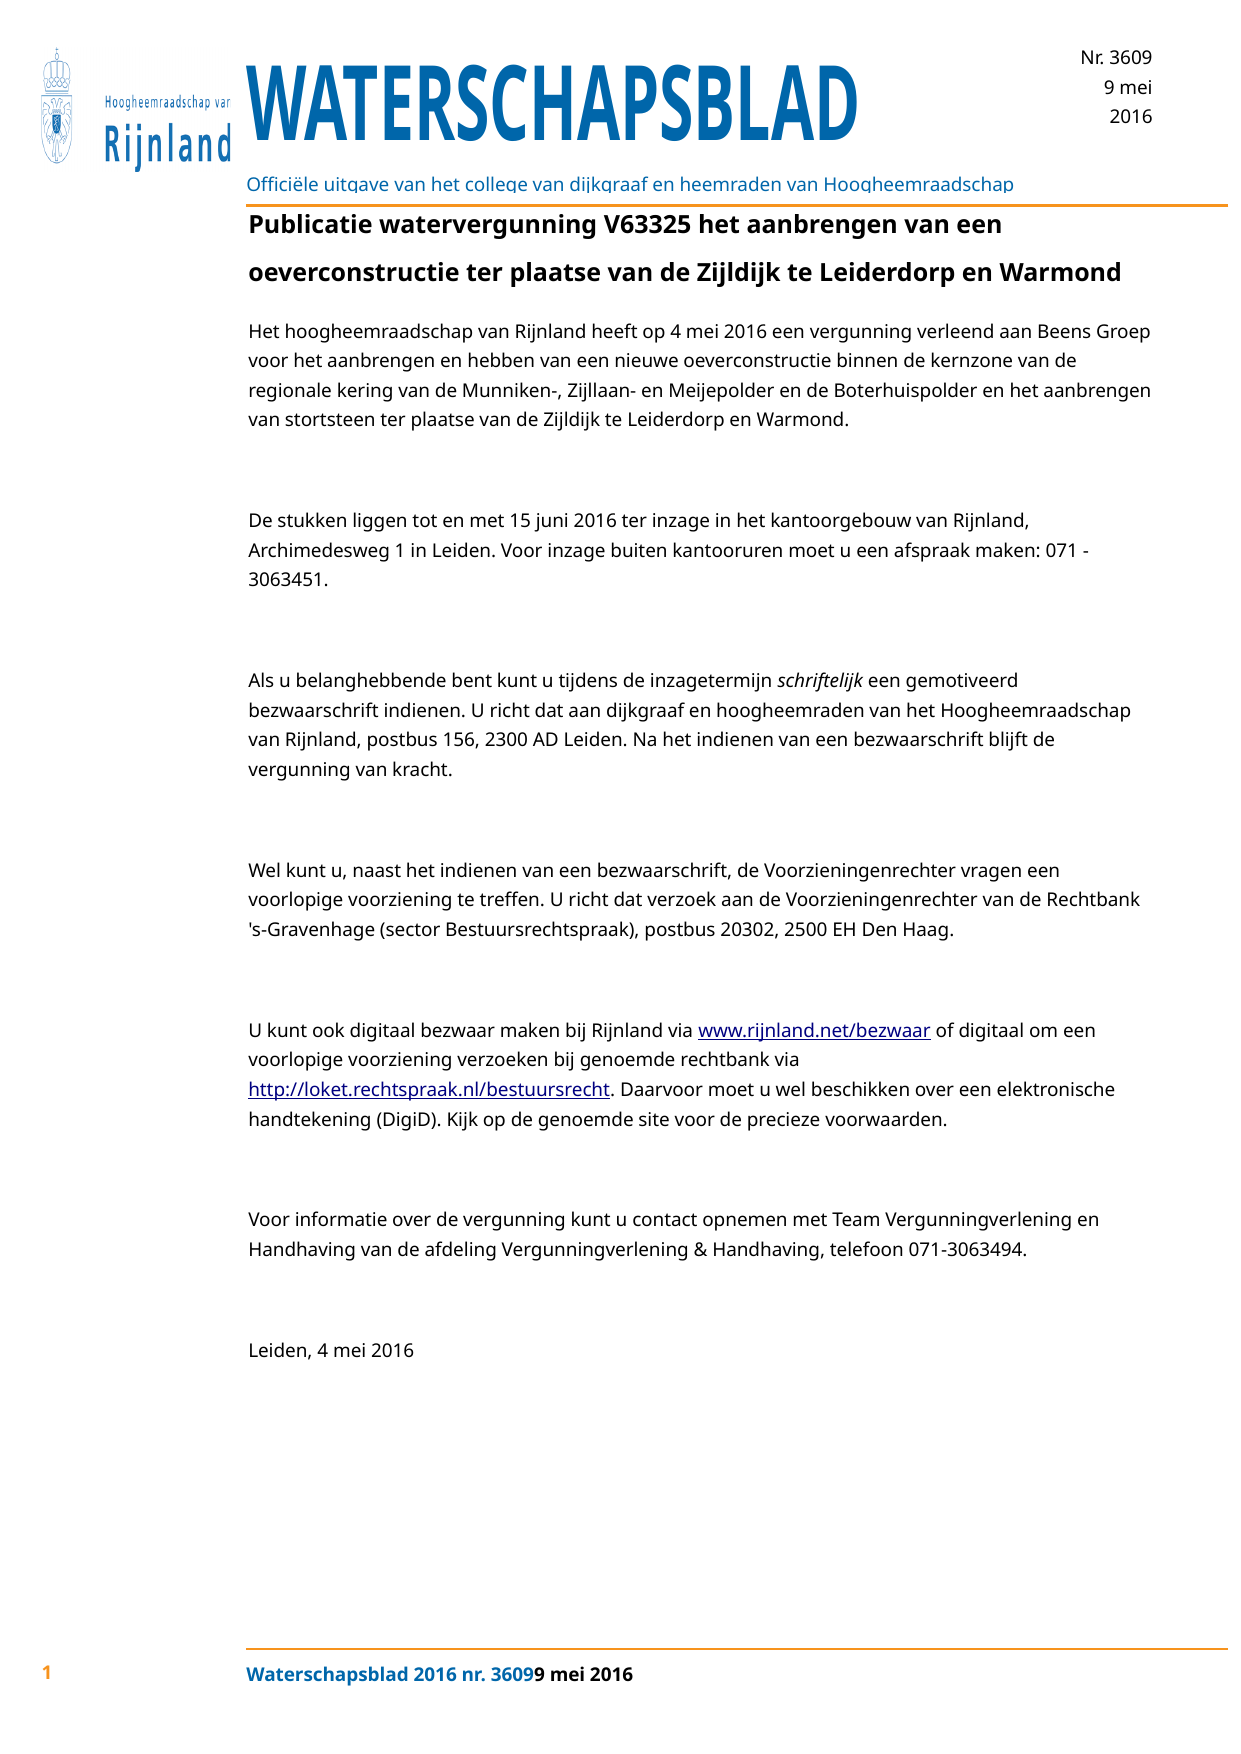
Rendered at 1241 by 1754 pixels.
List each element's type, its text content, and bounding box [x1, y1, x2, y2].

text U kunt ook digitaal bezwaar maken bij Rijnland via www.rijnland.net/bezwaar of digitaal om een voorlopige voorziening verzoeken bij genoemde rechtbank via http://loket.rechtspraak.nl/bestuursrecht. Daarvoor moet u wel beschikken over een elektronische handtekening (DigiD). Kijk op de genoemde site voor de precieze voorwaarden. [248, 1017, 1152, 1132]
text De stukken liggen tot en met 15 juni 2016 ter inzage in het kantoorgebouw van Rijnland, Archimedesweg 1 in Leiden. Voor inzage buiten kantooruren moet u een afspraak maken: 071 - 3063451. [248, 507, 1152, 592]
text Voor informatie over de vergunning kunt u contact opnemen met Team Vergunningverlening en Handhaving van de afdeling Vergunningverlening & Handhaving, telefoon 071-3063494. [248, 1207, 1152, 1262]
text Wel kunt u, naast het indienen van een bezwaarschrift, de Voorzieningenrechter vragen een voorlopige voorziening te treffen. U richt dat verzoek aan de Voorzieningenrechter van de Rechtbank 's-Gravenhage (sector Bestuursrechtspraak), postbus 20302, 2500 EH Den Haag. [248, 857, 1152, 942]
text Het hoogheemraadschap van Rijnland heeft op 4 mei 2016 een vergunning verleend aan Beens Groep voor het aanbrengen en hebben van een nieuwe oeverconstructie binnen de kernzone van de regionale kering van de Munniken-, Zijllaan- en Meijepolder en de Boterhuispolder en het aanbrengen van stortsteen ter plaatse van de Zijldijk te Leiderdorp en Warmond. [248, 318, 1152, 432]
picture [41, 47, 231, 172]
text Leiden, 4 mei 2016 [248, 1337, 1152, 1363]
text Als u belanghebbende bent kunt u tijdens de inzagetermijn schriftelijk een gemotiveerd bezwaarschrift indienen. U richt dat aan dijkgraaf en hoogheemraden van het Hoogheemraadschap van Rijnland, postbus 156, 2300 AD Leiden. Na het indienen van een bezwaarschrift blijft de vergunning van kracht. [248, 667, 1152, 782]
text Publicatie watervergunning V63325 het aanbrengen van een oeverconstructie ter plaatse van de Zijldijk te Leiderdorp en Warmond [248, 207, 1152, 288]
